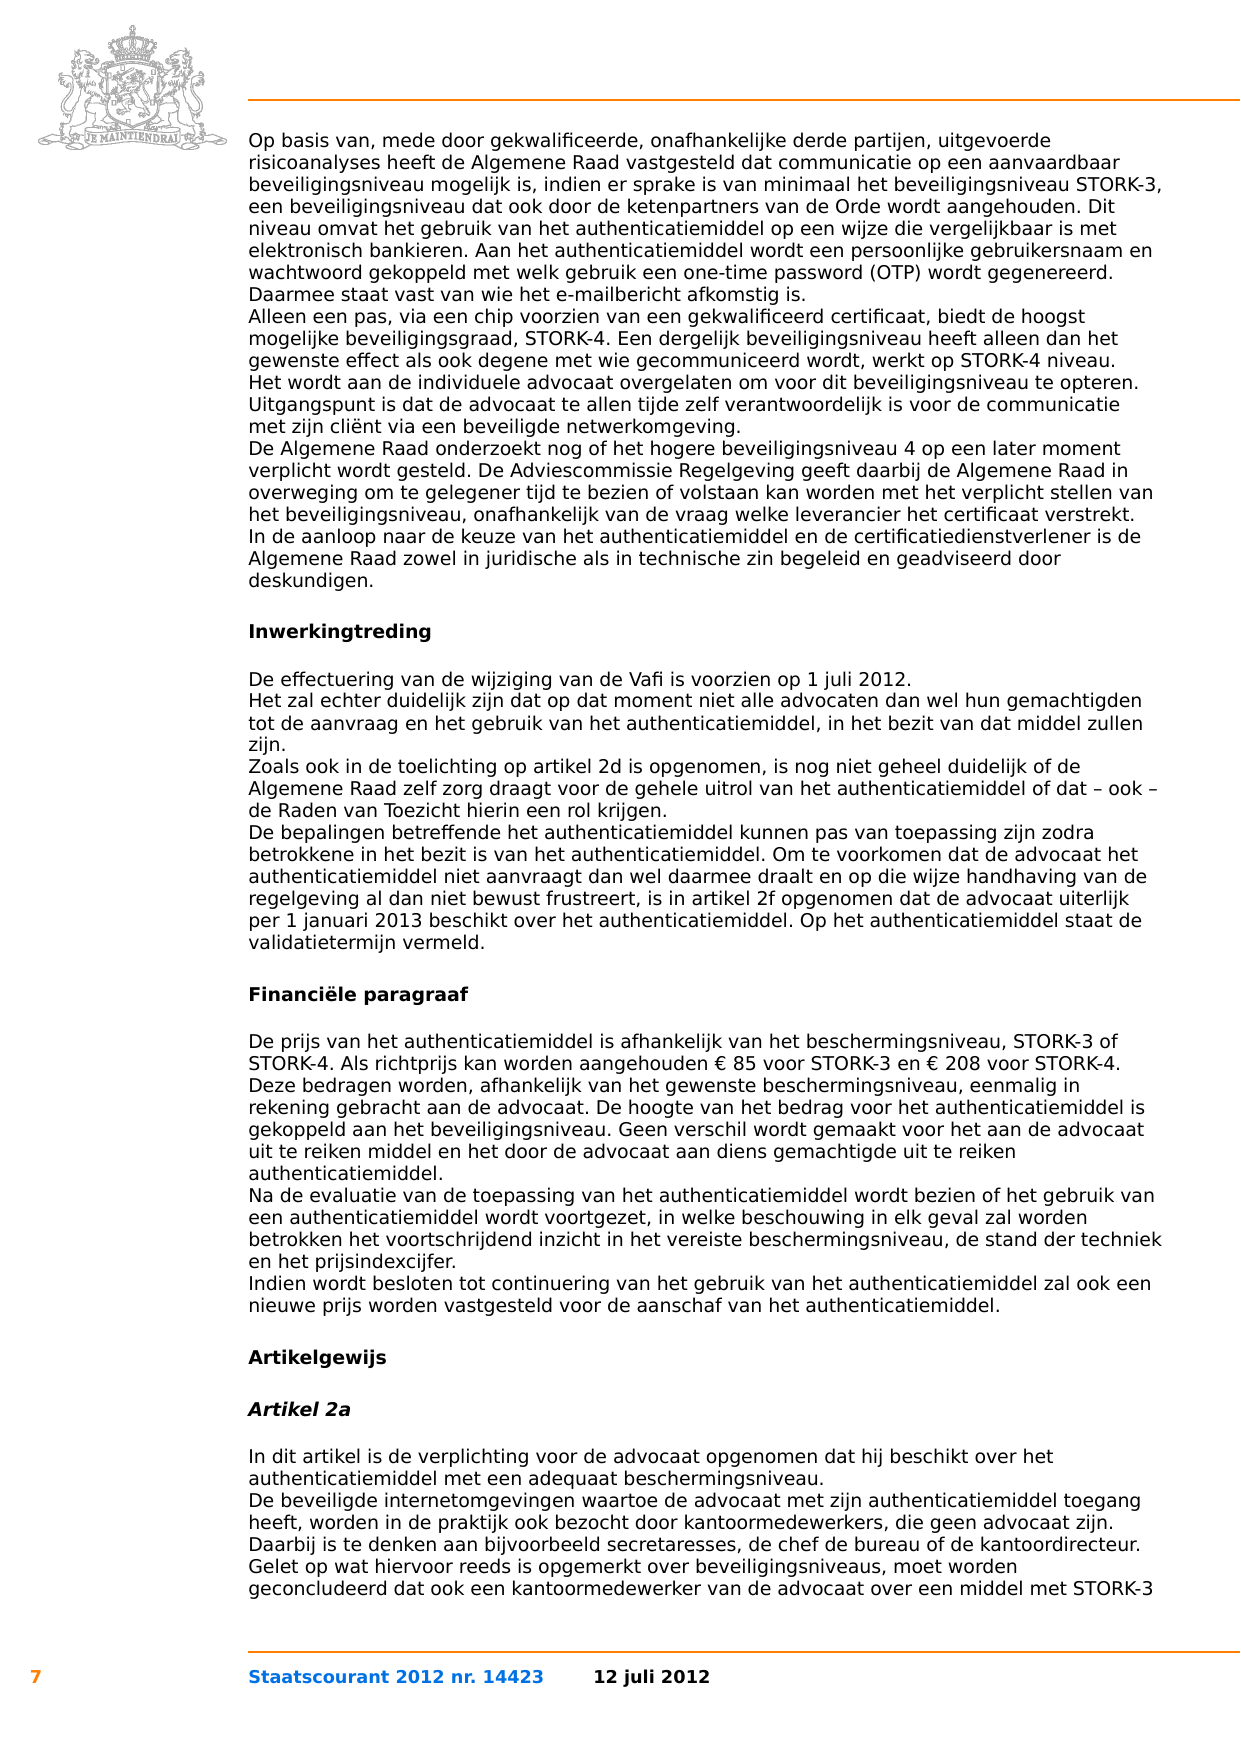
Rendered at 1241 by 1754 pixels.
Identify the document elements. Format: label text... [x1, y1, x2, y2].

text Op basis van, mede door gekwalificeerde, onafhankelijke derde partijen, uitgevoerde risicoanalyses heeft de Algemene Raad vastgesteld dat communicatie op een aanvaardbaar beveiligingsniveau mogelijk is, indien er sprake is van minimaal het beveiligingsniveau STORK-3, een beveiligingsniveau dat ook door de ketenpartners van de Orde wordt aangehouden. Dit niveau omvat het gebruik van het authenticatiemiddel op een wijze die vergelijkbaar is met elektronisch bankieren. Aan het authenticatiemiddel wordt een persoonlijke gebruikersnaam en wachtwoord gekoppeld met welk gebruik een one-time password (OTP) wordt gegenereerd. Daarmee staat vast van wie het e-mailbericht afkomstig is. [248, 130, 1163, 306]
text Alleen een pas, via een chip voorzien van een gekwalificeerd certificaat, biedt de hoogst mogelijke beveiligingsgraad, STORK-4. Een dergelijk beveiligingsniveau heeft alleen dan het gewenste effect als ook degene met wie gecommuniceerd wordt, werkt op STORK-4 niveau. [248, 306, 1163, 372]
text Zoals ook in de toelichting op artikel 2d is opgenomen, is nog niet geheel duidelijk of de Algemene Raad zelf zorg draagt voor de gehele uitrol van het authenticatiemiddel of dat – ook – de Raden van Toezicht hierin een rol krijgen. [248, 756, 1163, 822]
text In dit artikel is de verplichting voor de advocaat opgenomen dat hij beschikt over het authenticatiemiddel met een adequaat beschermingsniveau. [248, 1446, 1163, 1490]
text Daarbij is te denken aan bijvoorbeeld secretaresses, de chef de bureau of de kantoordirecteur. Gelet op wat hiervoor reeds is opgemerkt over beveiligingsniveaus, moet worden geconcludeerd dat ook een kantoormedewerker van de advocaat over een middel met STORK-3 [248, 1534, 1163, 1600]
text Het zal echter duidelijk zijn dat op dat moment niet alle advocaten dan wel hun gemachtigden tot de aanvraag en het gebruik van het authenticatiemiddel, in het bezit van dat middel zullen zijn. [248, 690, 1163, 756]
text Het wordt aan de individuele advocaat overgelaten om voor dit beveiligingsniveau te opteren. Uitgangspunt is dat de advocaat te allen tijde zelf verantwoordelijk is voor de communicatie met zijn cliënt via een beveiligde netwerkomgeving. [248, 372, 1163, 438]
text De bepalingen betreffende het authenticatiemiddel kunnen pas van toepassing zijn zodra betrokkene in het bezit is van het authenticatiemiddel. Om te voorkomen dat de advocaat het authenticatiemiddel niet aanvraagt dan wel daarmee draalt en op die wijze handhaving van de regelgeving al dan niet bewust frustreert, is in artikel 2f opgenomen dat de advocaat uiterlijk per 1 januari 2013 beschikt over het authenticatiemiddel. Op het authenticatiemiddel staat de validatietermijn vermeld. [248, 822, 1163, 954]
subtitle Artikel 2a [248, 1399, 1163, 1421]
text Indien wordt besloten tot continuering van het gebruik van het authenticatiemiddel zal ook een nieuwe prijs worden vastgesteld voor de aanschaf van het authenticatiemiddel. [248, 1273, 1163, 1317]
text Na de evaluatie van de toepassing van het authenticatiemiddel wordt bezien of het gebruik van een authenticatiemiddel wordt voortgezet, in welke beschouwing in elk geval zal worden betrokken het voortschrijdend inzicht in het vereiste beschermingsniveau, de stand der techniek en het prijsindexcijfer. [248, 1185, 1163, 1273]
subtitle Financiële paragraaf [248, 984, 1163, 1006]
subtitle Artikelgewijs [248, 1347, 1163, 1369]
subtitle Inwerkingtreding [248, 621, 1163, 643]
text De beveiligde internetomgevingen waartoe de advocaat met zijn authenticatiemiddel toegang heeft, worden in de praktijk ook bezocht door kantoormedewerkers, die geen advocaat zijn. [248, 1490, 1163, 1534]
text De prijs van het authenticatiemiddel is afhankelijk van het beschermingsniveau, STORK-3 of STORK-4. Als richtprijs kan worden aangehouden € 85 voor STORK-3 en € 208 voor STORK-4. Deze bedragen worden, afhankelijk van het gewenste beschermingsniveau, eenmalig in rekening gebracht aan de advocaat. De hoogte van het bedrag voor het authenticatiemiddel is gekoppeld aan het beveiligingsniveau. Geen verschil wordt gemaakt voor het aan de advocaat uit te reiken middel en het door de advocaat aan diens gemachtigde uit te reiken authenticatiemiddel. [248, 1031, 1163, 1185]
text De Algemene Raad onderzoekt nog of het hogere beveiligingsniveau 4 op een later moment verplicht wordt gesteld. De Adviescommissie Regelgeving geeft daarbij de Algemene Raad in overweging om te gelegener tijd te bezien of volstaan kan worden met het verplicht stellen van het beveiligingsniveau, onafhankelijk van de vraag welke leverancier het certificaat verstrekt. [248, 438, 1163, 526]
text De effectuering van de wijziging van de Vafi is voorzien op 1 juli 2012. [248, 668, 1163, 690]
text In de aanloop naar de keuze van het authenticatiemiddel en de certificatiedienstverlener is de Algemene Raad zowel in juridische als in technische zin begeleid en geadviseerd door deskundigen. [248, 526, 1163, 591]
picture [38, 25, 227, 150]
